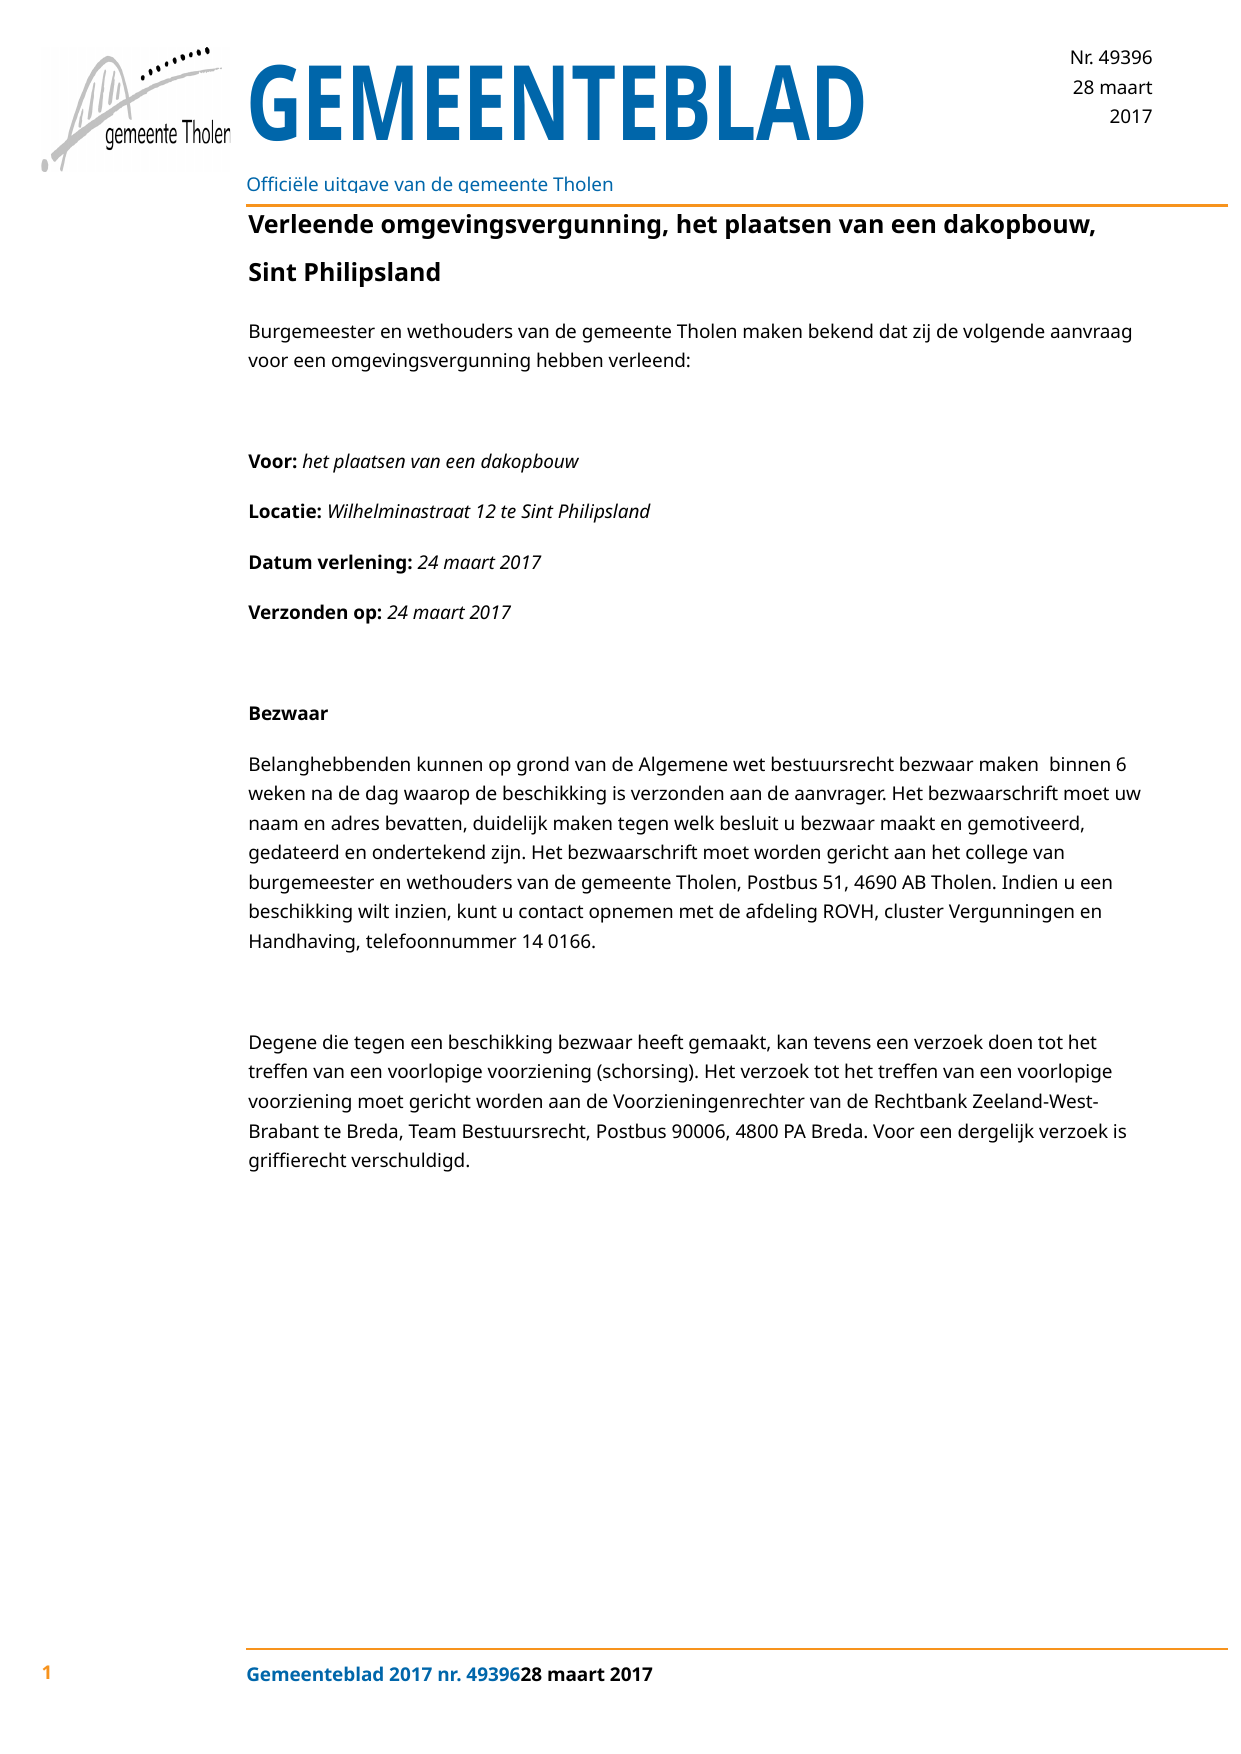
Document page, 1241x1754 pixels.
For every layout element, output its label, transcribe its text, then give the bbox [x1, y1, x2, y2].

text Degene die tegen een beschikking bezwaar heeft gemaakt, kan tevens een verzoek doen tot het treffen van een voorlopige voorziening (schorsing). Het verzoek tot het treffen van een voorlopige voorziening moet gericht worden aan de Voorzieningenrechter van de Rechtbank Zeeland-West-Brabant te Breda, Team Bestuursrecht, Postbus 90006, 4800 PA Breda. Voor een dergelijk verzoek is griffierecht verschuldigd. [248, 1029, 1152, 1173]
picture [41, 47, 231, 172]
text Locatie: Wilhelminastraat 12 te Sint Philipsland [248, 499, 1152, 524]
text Verleende omgevingsvergunning, het plaatsen van een dakopbouw, Sint Philipsland [248, 207, 1152, 288]
text Belanghebbenden kunnen op grond van de Algemene wet bestuursrecht bezwaar maken binnen 6 weken na de dag waarop de beschikking is verzonden aan de aanvrager. Het bezwaarschrift moet uw naam en adres bevatten, duidelijk maken tegen welk besluit u bezwaar maakt en gemotiveerd, gedateerd en ondertekend zijn. Het bezwaarschrift moet worden gericht aan het college van burgemeester en wethouders van de gemeente Tholen, Postbus 51, 4690 AB Tholen. Indien u een beschikking wilt inzien, kunt u contact opnemen met de afdeling ROVH, cluster Vergunningen en Handhaving, telefoonnummer 14 0166. [248, 751, 1152, 954]
text Datum verlening: 24 maart 2017 [248, 549, 1152, 575]
text Voor: het plaatsen van een dakopbouw [248, 448, 1152, 474]
text Verzonden op: 24 maart 2017 [248, 599, 1152, 625]
text Bezwaar [248, 700, 1152, 726]
text Burgemeester en wethouders van de gemeente Tholen maken bekend dat zij de volgende aanvraag voor een omgevingsvergunning hebben verleend: [248, 318, 1152, 373]
